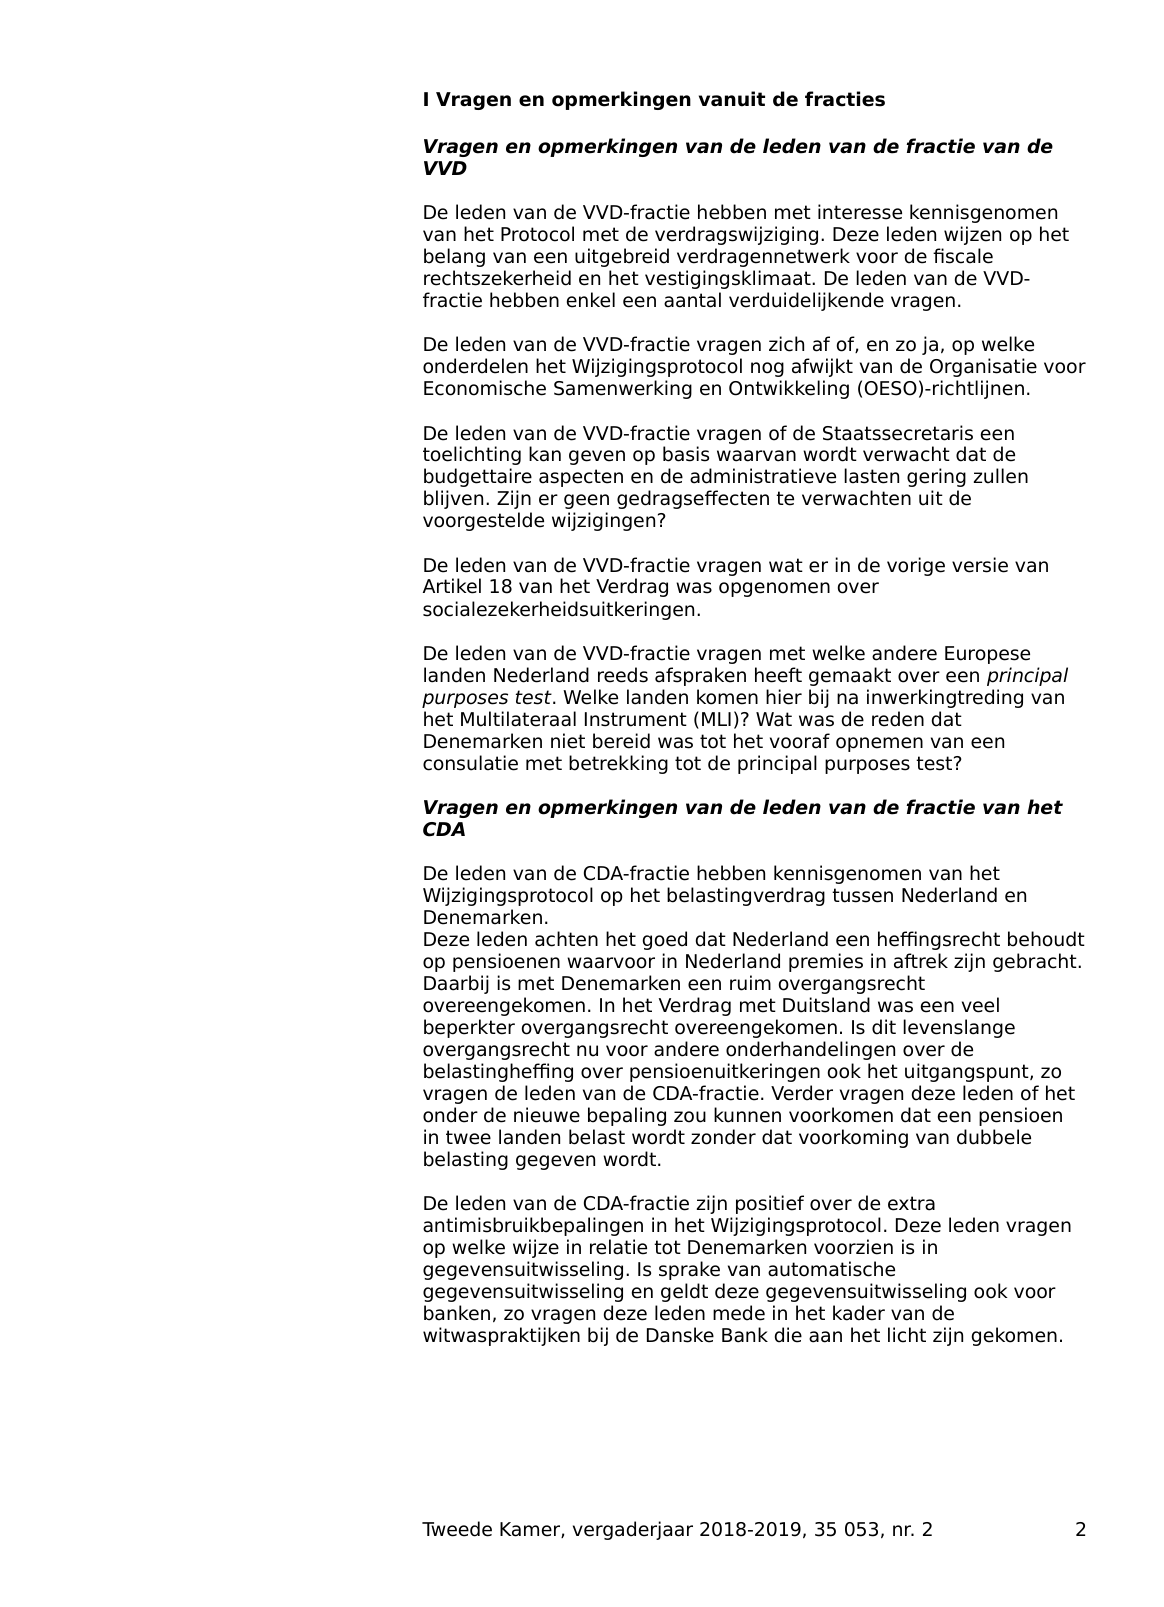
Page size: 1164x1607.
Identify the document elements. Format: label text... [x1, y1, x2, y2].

text De leden van de VVD-fractie vragen zich af of, en zo ja, op welke onderdelen het Wijzigingsprotocol nog afwijkt van de Organisatie voor Economische Samenwerking en Ontwikkeling (OESO)-richtlijnen. [422, 334, 1087, 400]
text De leden van de CDA-fractie zijn positief over de extra antimisbruikbepalingen in het Wijzigingsprotocol. Deze leden vragen op welke wijze in relatie tot Denemarken voorzien is in gegevensuitwisseling. Is sprake van automatische gegevensuitwisseling en geldt deze gegevensuitwisseling ook voor banken, zo vragen deze leden mede in het kader van de witwaspraktijken bij de Danske Bank die aan het licht zijn gekomen. [422, 1193, 1087, 1347]
text De leden van de CDA-fractie hebben kennisgenomen van het Wijzigingsprotocol op het belastingverdrag tussen Nederland en Denemarken. [422, 863, 1087, 929]
subtitle Vragen en opmerkingen van de leden van de fractie van het CDA [422, 797, 1087, 841]
text De leden van de VVD-fractie vragen met welke andere Europese landen Nederland reeds afspraken heeft gemaakt over een principal purposes test. Welke landen komen hier bij na inwerkingtreding van het Multilateraal Instrument (MLI)? Wat was de reden dat Denemarken niet bereid was tot het vooraf opnemen van een consulatie met betrekking tot de principal purposes test? [422, 643, 1087, 774]
text De leden van de VVD-fractie vragen of de Staatssecretaris een toelichting kan geven op basis waarvan wordt verwacht dat de budgettaire aspecten en de administratieve lasten gering zullen blijven. Zijn er geen gedragseffecten te verwachten uit de voorgestelde wijzigingen? [422, 422, 1087, 532]
text Deze leden achten het goed dat Nederland een heffingsrecht behoudt op pensioenen waarvoor in Nederland premies in aftrek zijn gebracht. Daarbij is met Denemarken een ruim overgangsrecht overeengekomen. In het Verdrag met Duitsland was een veel beperkter overgangsrecht overeengekomen. Is dit levenslange overgangsrecht nu voor andere onderhandelingen over de belastingheffing over pensioenuitkeringen ook het uitgangspunt, zo vragen de leden van de CDA-fractie. Verder vragen deze leden of het onder de nieuwe bepaling zou kunnen voorkomen dat een pensioen in twee landen belast wordt zonder dat voorkoming van dubbele belasting gegeven wordt. [422, 929, 1087, 1171]
text De leden van de VVD-fractie hebben met interesse kennisgenomen van het Protocol met de verdragswijziging. Deze leden wijzen op het belang van een uitgebreid verdragennetwerk voor de fiscale rechtszekerheid en het vestigingsklimaat. De leden van de VVD-fractie hebben enkel een aantal verduidelijkende vragen. [422, 202, 1087, 312]
text De leden van de VVD-fractie vragen wat er in de vorige versie van Artikel 18 van het Verdrag was opgenomen over socialezekerheidsuitkeringen. [422, 554, 1087, 620]
subtitle Vragen en opmerkingen van de leden van de fractie van de VVD [422, 136, 1087, 180]
subtitle I Vragen en opmerkingen vanuit de fracties [422, 89, 1087, 111]
